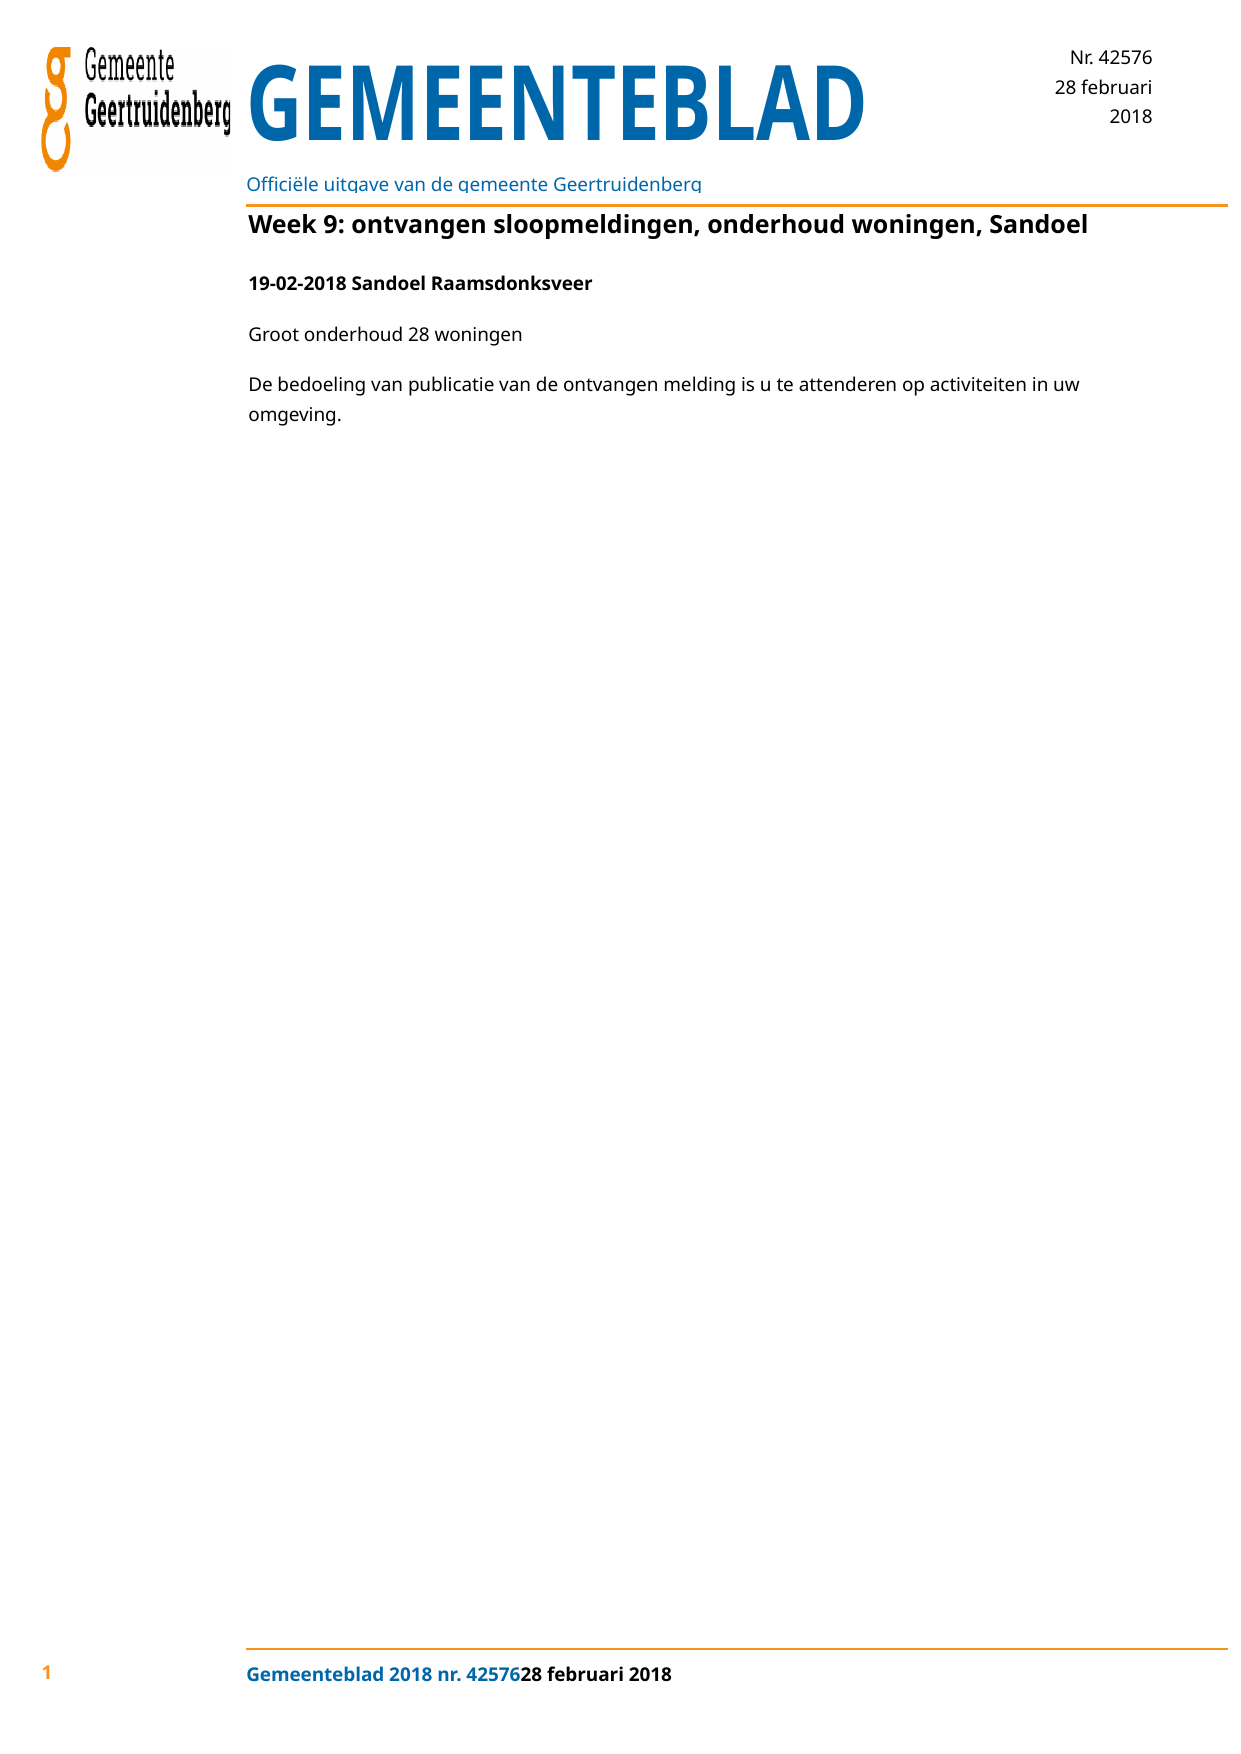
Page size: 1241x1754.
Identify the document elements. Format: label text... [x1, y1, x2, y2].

text Groot onderhoud 28 woningen [248, 321, 1152, 346]
text De bedoeling van publicatie van de ontvangen melding is u te attenderen op activiteiten in uw omgeving. [248, 371, 1152, 426]
text Week 9: ontvangen sloopmeldingen, onderhoud woningen, Sandoel [248, 207, 1152, 241]
picture [41, 47, 231, 172]
text 19-02-2018 Sandoel Raamsdonksveer [248, 270, 1152, 296]
